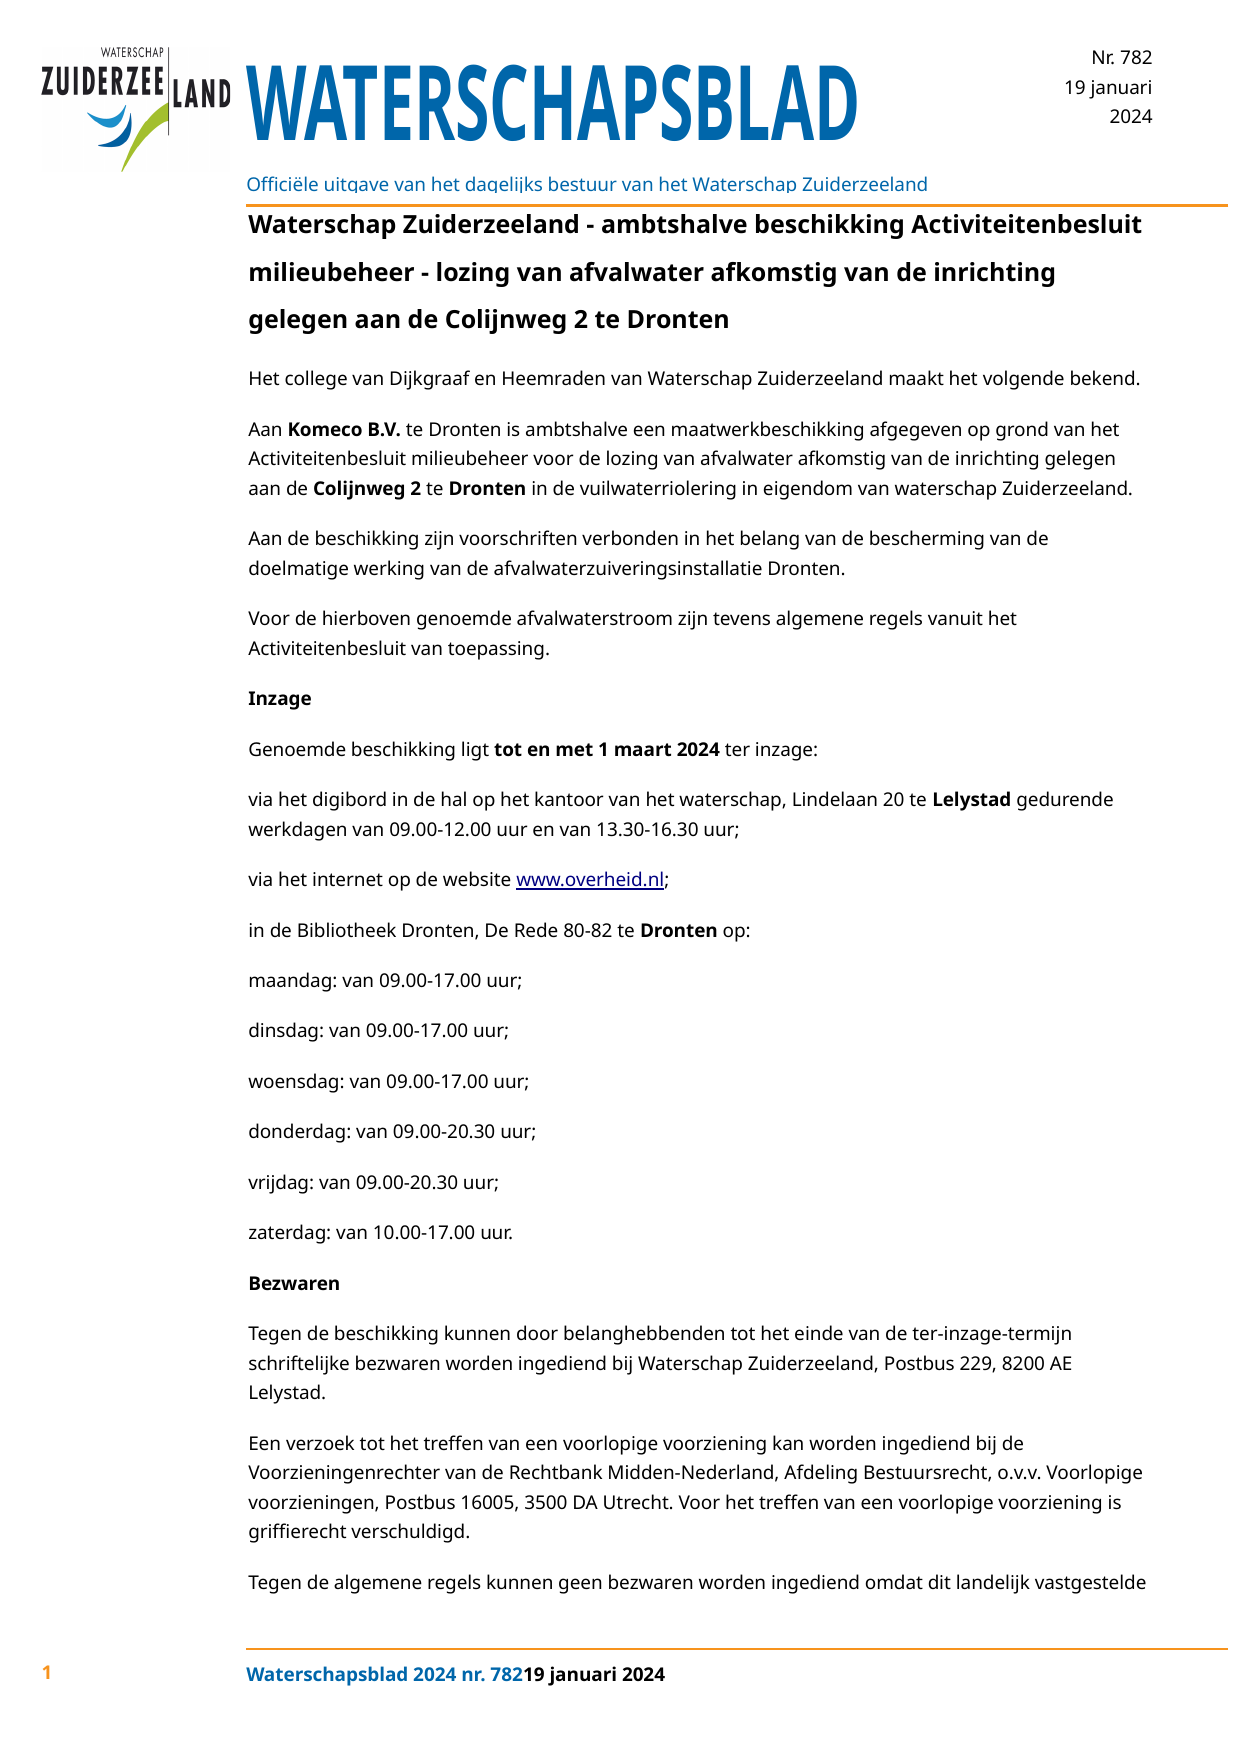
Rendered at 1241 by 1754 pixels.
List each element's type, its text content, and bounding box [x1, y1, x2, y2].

text Inzage [248, 686, 1152, 711]
text Een verzoek tot het treffen van een voorlopige voorziening kan worden ingediend bij de Voorzieningenrechter van de Rechtbank Midden-Nederland, Afdeling Bestuursrecht, o.v.v. Voorlopige voorzieningen, Postbus 16005, 3500 DA Utrecht. Voor het treffen van een voorlopige voorziening is griffierecht verschuldigd. [248, 1430, 1152, 1544]
text in de Bibliotheek Dronten, De Rede 80-82 te Dronten op: [248, 917, 1152, 942]
text Tegen de algemene regels kunnen geen bezwaren worden ingediend omdat dit landelijk vastgestelde [248, 1569, 1152, 1594]
picture [41, 47, 231, 172]
text zaterdag: van 10.00-17.00 uur. [248, 1219, 1152, 1245]
text Tegen de beschikking kunnen door belanghebbenden tot het einde van de ter-inzage-termijn schriftelijke bezwaren worden ingediend bij Waterschap Zuiderzeeland, Postbus 229, 8200 AE Lelystad. [248, 1320, 1152, 1405]
text via het digibord in de hal op het kantoor van het waterschap, Lindelaan 20 te Lelystad gedurende werkdagen van 09.00-12.00 uur en van 13.30-16.30 uur; [248, 786, 1152, 842]
text Bezwaren [248, 1270, 1152, 1295]
text Voor de hierboven genoemde afvalwaterstroom zijn tevens algemene regels vanuit het Activiteitenbesluit van toepassing. [248, 606, 1152, 661]
text Aan Komeco B.V. te Dronten is ambtshalve een maatwerkbeschikking afgegeven op grond van het Activiteitenbesluit milieubeheer voor de lozing van afvalwater afkomstig van de inrichting gelegen aan de Colijnweg 2 te Dronten in de vuilwaterriolering in eigendom van waterschap Zuiderzeeland. [248, 416, 1152, 501]
text donderdag: van 09.00-20.30 uur; [248, 1118, 1152, 1144]
text Waterschap Zuiderzeeland - ambtshalve beschikking Activiteitenbesluit milieubeheer - lozing van afvalwater afkomstig van de inrichting gelegen aan de Colijnweg 2 te Dronten [248, 207, 1152, 336]
text Het college van Dijkgraaf en Heemraden van Waterschap Zuiderzeeland maakt het volgende bekend. [248, 366, 1152, 391]
text vrijdag: van 09.00-20.30 uur; [248, 1169, 1152, 1194]
text Genoemde beschikking ligt tot en met 1 maart 2024 ter inzage: [248, 736, 1152, 762]
text dinsdag: van 09.00-17.00 uur; [248, 1018, 1152, 1043]
text woensdag: van 09.00-17.00 uur; [248, 1068, 1152, 1094]
text via het internet op de website www.overheid.nl; [248, 866, 1152, 892]
text maandag: van 09.00-17.00 uur; [248, 967, 1152, 993]
text Aan de beschikking zijn voorschriften verbonden in het belang van de bescherming van de doelmatige werking van de afvalwaterzuiveringsinstallatie Dronten. [248, 526, 1152, 581]
